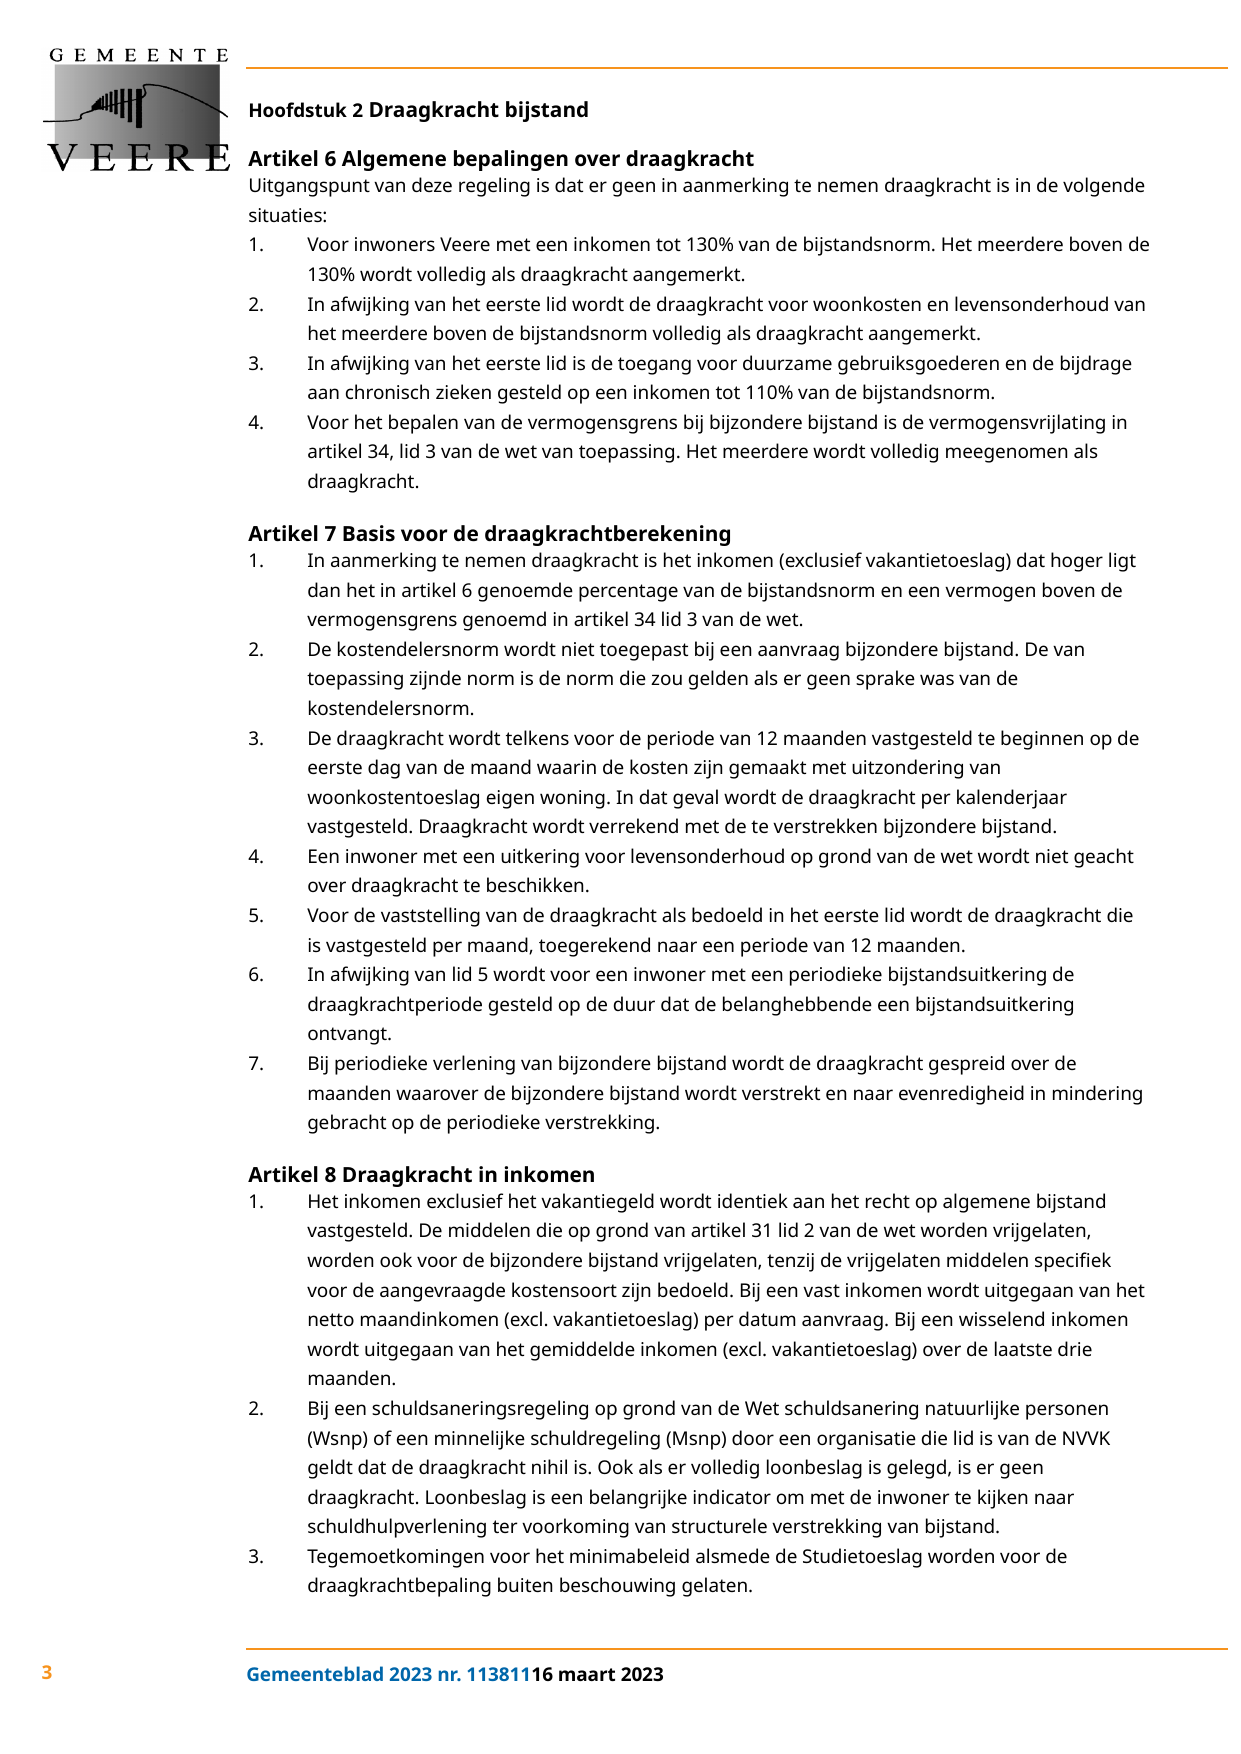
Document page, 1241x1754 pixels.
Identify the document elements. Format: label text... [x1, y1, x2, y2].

list Bij een schuldsaneringsregeling op grond van de Wet schuldsanering natuurlijke personen (Wsnp) of een minnelijke schuldregeling (Msnp) door een organisatie die lid is van de NVVK geldt dat de draagkracht nihil is. Ook als er volledig loonbeslag is gelegd, is er geen draagkracht. Loonbeslag is een belangrijke indicator om met de inwoner te kijken naar schuldhulpverlening ter voorkoming van structurele verstrekking van bijstand. [248, 1395, 1152, 1539]
list De kostendelersnorm wordt niet toegepast bij een aanvraag bijzondere bijstand. De van toepassing zijnde norm is de norm die zou gelden als er geen sprake was van de kostendelersnorm. [248, 636, 1152, 721]
list Voor de vaststelling van de draagkracht als bedoeld in het eerste lid wordt de draagkracht die is vastgesteld per maand, toegerekend naar een periode van 12 maanden. [248, 902, 1152, 957]
text Hoofdstuk 2 Draagkracht bijstand [248, 95, 1152, 123]
text Artikel 6 Algemene bepalingen over draagkracht [248, 144, 1152, 172]
list De draagkracht wordt telkens voor de periode van 12 maanden vastgesteld te beginnen op de eerste dag van de maand waarin de kosten zijn gemaakt met uitzondering van woonkostentoeslag eigen woning. In dat geval wordt de draagkracht per kalenderjaar vastgesteld. Draagkracht wordt verrekend met de te verstrekken bijzondere bijstand. [248, 725, 1152, 839]
list Voor inwoners Veere met een inkomen tot 130% van de bijstandsnorm. Het meerdere boven de 130% wordt volledig als draagkracht aangemerkt. [248, 232, 1152, 287]
list Tegemoetkomingen voor het minimabeleid alsmede de Studietoeslag worden voor de draagkrachtbepaling buiten beschouwing gelaten. [248, 1543, 1152, 1598]
text Artikel 7 Basis voor de draagkrachtberekening [248, 519, 1152, 547]
list In afwijking van het eerste lid wordt de draagkracht voor woonkosten en levensonderhoud van het meerdere boven de bijstandsnorm volledig als draagkracht aangemerkt. [248, 291, 1152, 346]
list In afwijking van het eerste lid is de toegang voor duurzame gebruiksgoederen en de bijdrage aan chronisch zieken gesteld op een inkomen tot 110% van de bijstandsnorm. [248, 350, 1152, 405]
list Het inkomen exclusief het vakantiegeld wordt identiek aan het recht op algemene bijstand vastgesteld. De middelen die op grond van artikel 31 lid 2 van de wet worden vrijgelaten, worden ook voor de bijzondere bijstand vrijgelaten, tenzij de vrijgelaten middelen specifiek voor de aangevraagde kostensoort zijn bedoeld. Bij een vast inkomen wordt uitgegaan van het netto maandinkomen (excl. vakantietoeslag) per datum aanvraag. Bij een wisselend inkomen wordt uitgegaan van het gemiddelde inkomen (excl. vakantietoeslag) over de laatste drie maanden. [248, 1188, 1152, 1391]
list Voor het bepalen van de vermogensgrens bij bijzondere bijstand is de vermogensvrijlating in artikel 34, lid 3 van de wet van toepassing. Het meerdere wordt volledig meegenomen als draagkracht. [248, 409, 1152, 494]
picture [41, 47, 231, 172]
list Een inwoner met een uitkering voor levensonderhoud op grond van de wet wordt niet geacht over draagkracht te beschikken. [248, 843, 1152, 898]
list In aanmerking te nemen draagkracht is het inkomen (exclusief vakantietoeslag) dat hoger ligt dan het in artikel 6 genoemde percentage van de bijstandsnorm en een vermogen boven de vermogensgrens genoemd in artikel 34 lid 3 van de wet. [248, 547, 1152, 632]
list Bij periodieke verlening van bijzondere bijstand wordt de draagkracht gespreid over de maanden waarover de bijzondere bijstand wordt verstrekt en naar evenredigheid in mindering gebracht op de periodieke verstrekking. [248, 1050, 1152, 1135]
text Artikel 8 Draagkracht in inkomen [248, 1160, 1152, 1188]
text Uitgangspunt van deze regeling is dat er geen in aanmerking te nemen draagkracht is in de volgende situaties: [248, 172, 1152, 228]
list In afwijking van lid 5 wordt voor een inwoner met een periodieke bijstandsuitkering de draagkrachtperiode gesteld op de duur dat de belanghebbende een bijstandsuitkering ontvangt. [248, 961, 1152, 1046]
